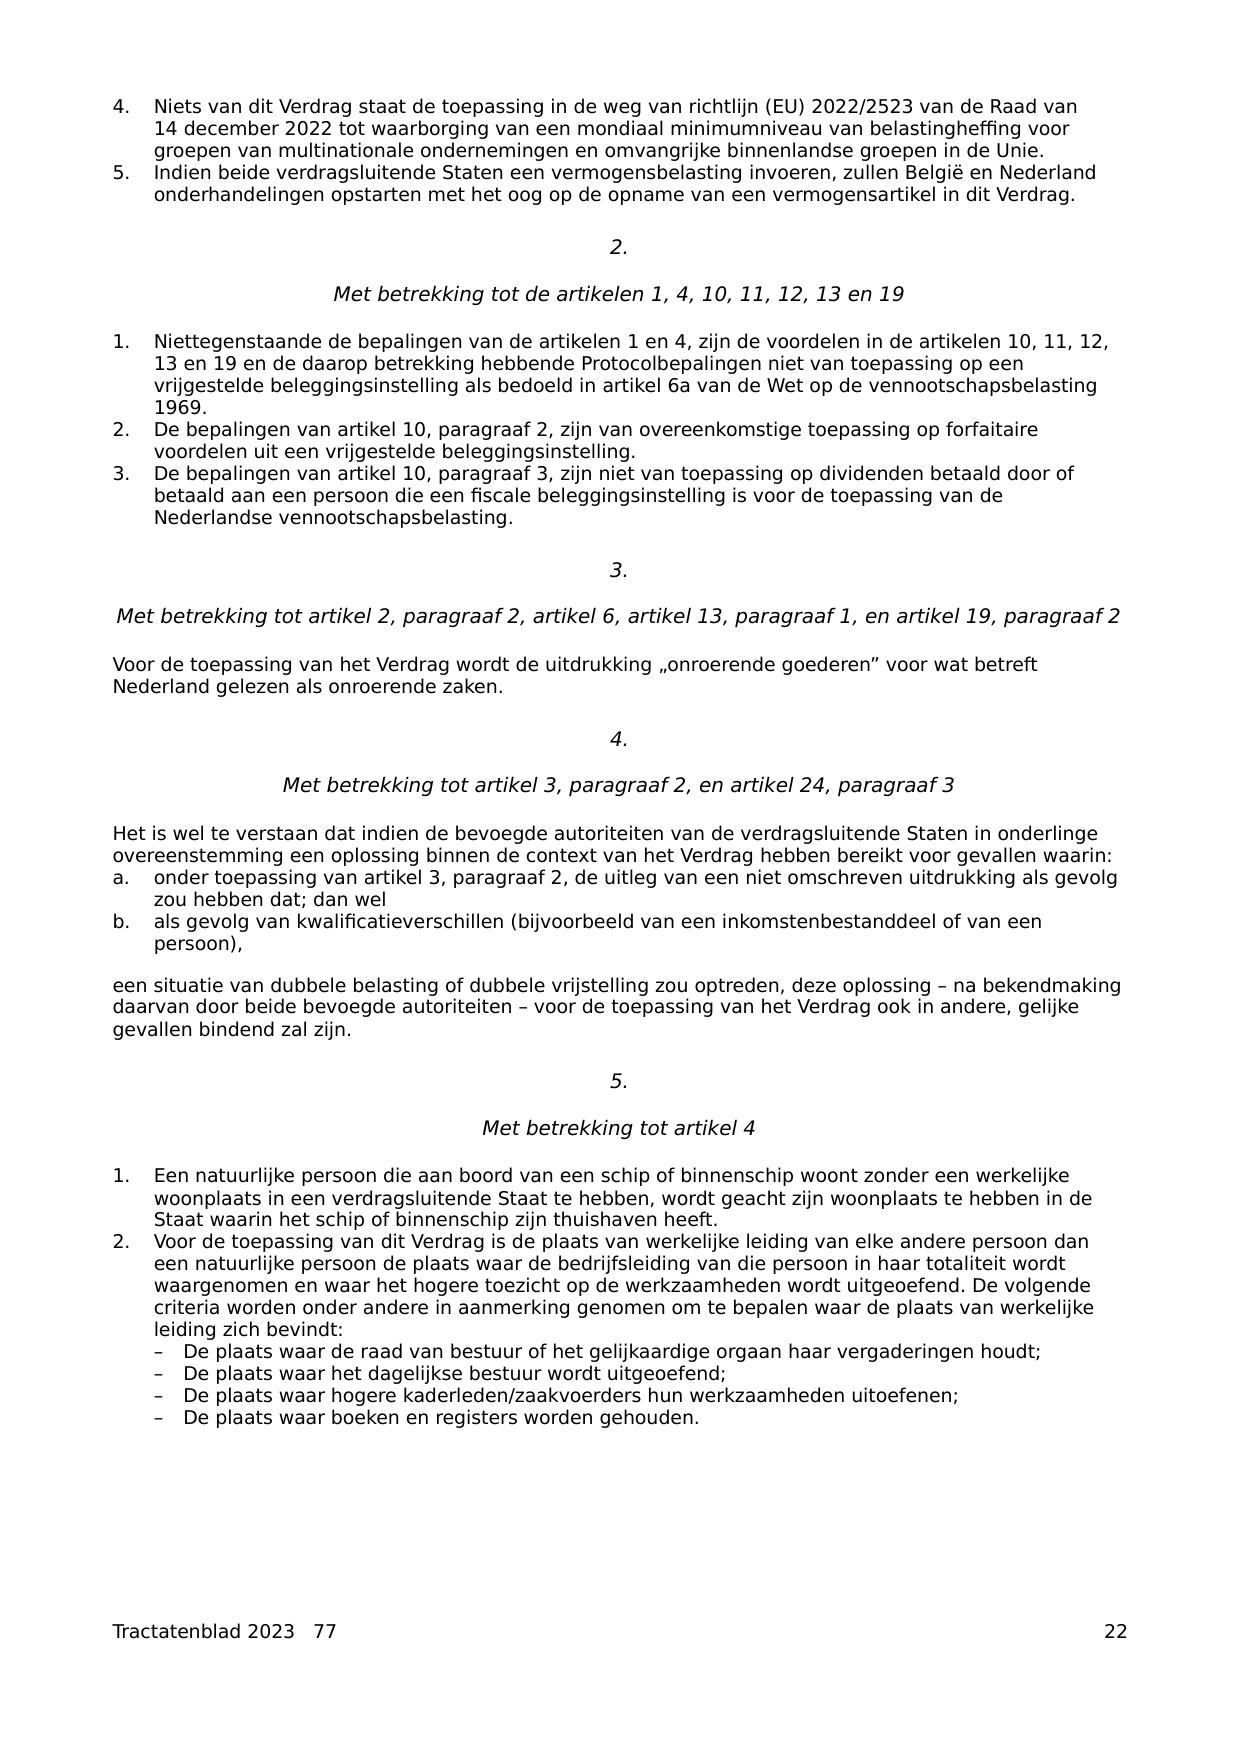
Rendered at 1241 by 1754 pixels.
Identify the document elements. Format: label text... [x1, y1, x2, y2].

text Voor de toepassing van het Verdrag wordt de uitdrukking „onroerende goederen” voor wat betreft Nederland gelezen als onroerende zaken. [112, 654, 1128, 698]
text – De plaats waar boeken en registers worden gehouden. [153, 1407, 1128, 1429]
text – De plaats waar het dagelijkse bestuur wordt uitgeoefend; [153, 1363, 1128, 1385]
text – De plaats waar de raad van bestuur of het gelijkaardige orgaan haar vergaderingen houdt; [153, 1341, 1128, 1363]
text b. als gevolg van kwalificatieverschillen (bijvoorbeeld van een inkomstenbestanddeel of van een persoon), [112, 911, 1128, 954]
text 5. Indien beide verdragsluitende Staten een vermogensbelasting invoeren, zullen België en Nederland onderhandelingen opstarten met het oog op de opname van een vermogensartikel in dit Verdrag. [112, 162, 1128, 206]
subtitle 5. Met betrekking tot artikel 4 [112, 1070, 1128, 1140]
text 1. Een natuurlijke persoon die aan boord van een schip of binnenschip woont zonder een werkelijke woonplaats in een verdragsluitende Staat te hebben, wordt geacht zijn woonplaats te hebben in de Staat waarin het schip of binnenschip zijn thuishaven heeft. [112, 1165, 1128, 1231]
text 2. Voor de toepassing van dit Verdrag is de plaats van werkelijke leiding van elke andere persoon dan een natuurlijke persoon de plaats waar de bedrijfsleiding van die persoon in haar totaliteit wordt waargenomen en waar het hogere toezicht op de werkzaamheden wordt uitgeoefend. De volgende criteria worden onder andere in aanmerking genomen om te bepalen waar de plaats van werkelijke leiding zich bevindt: [112, 1231, 1128, 1341]
text 4. Niets van dit Verdrag staat de toepassing in de weg van richtlijn (EU) 2022/2523 van de Raad van 14 december 2022 tot waarborging van een mondiaal minimumniveau van belastingheffing voor groepen van multinationale ondernemingen en omvangrijke binnenlandse groepen in de Unie. [112, 96, 1128, 162]
text 1. Niettegenstaande de bepalingen van de artikelen 1 en 4, zijn de voordelen in de artikelen 10, 11, 12, 13 en 19 en de daarop betrekking hebbende Protocolbepalingen niet van toepassing op een vrijgestelde beleggingsinstelling als bedoeld in artikel 6a van de Wet op de vennootschapsbelasting 1969. [112, 331, 1128, 419]
text een situatie van dubbele belasting of dubbele vrijstelling zou optreden, deze oplossing – na bekendmaking daarvan door beide bevoegde autoriteiten – voor de toepassing van het Verdrag ook in andere, gelijke gevallen bindend zal zijn. [112, 974, 1128, 1040]
subtitle 2. Met betrekking tot de artikelen 1, 4, 10, 11, 12, 13 en 19 [112, 236, 1128, 306]
text Het is wel te verstaan dat indien de bevoegde autoriteiten van de verdragsluitende Staten in onderlinge overeenstemming een oplossing binnen de context van het Verdrag hebben bereikt voor gevallen waarin: [112, 823, 1128, 867]
text 3. De bepalingen van artikel 10, paragraaf 3, zijn niet van toepassing op dividenden betaald door of betaald aan een persoon die een fiscale beleggingsinstelling is voor de toepassing van de Nederlandse vennootschapsbelasting. [112, 463, 1128, 529]
text a. onder toepassing van artikel 3, paragraaf 2, de uitleg van een niet omschreven uitdrukking als gevolg zou hebben dat; dan wel [112, 867, 1128, 911]
subtitle 4. Met betrekking tot artikel 3, paragraaf 2, en artikel 24, paragraaf 3 [112, 728, 1128, 798]
subtitle 3. Met betrekking tot artikel 2, paragraaf 2, artikel 6, artikel 13, paragraaf 1, en artikel 19, paragraaf 2 [112, 559, 1128, 629]
text – De plaats waar hogere kaderleden/zaakvoerders hun werkzaamheden uitoefenen; [153, 1385, 1128, 1407]
text 2. De bepalingen van artikel 10, paragraaf 2, zijn van overeenkomstige toepassing op forfaitaire voordelen uit een vrijgestelde beleggingsinstelling. [112, 419, 1128, 463]
